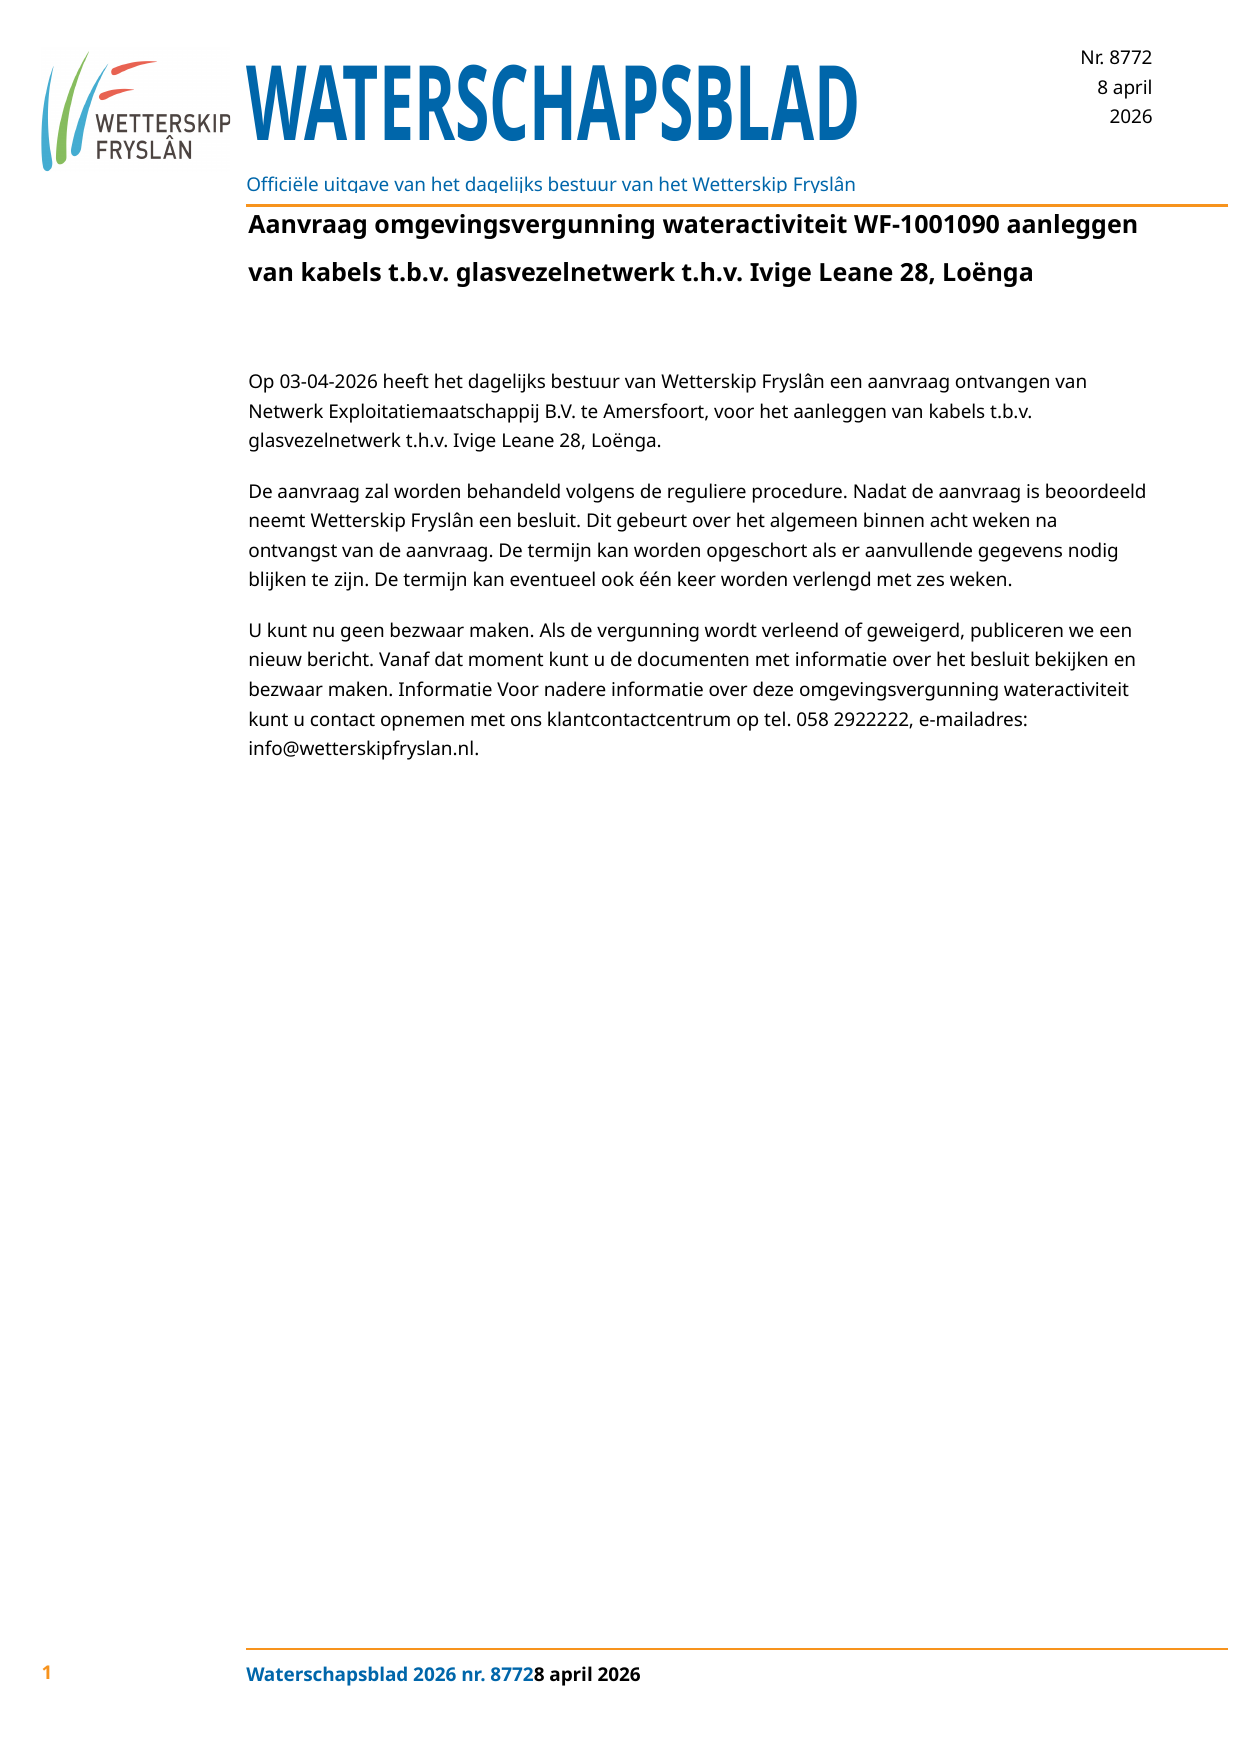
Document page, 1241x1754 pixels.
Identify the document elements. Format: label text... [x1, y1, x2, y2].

text Op 03-04-2026 heeft het dagelijks bestuur van Wetterskip Fryslân een aanvraag ontvangen van Netwerk Exploitatiemaatschappij B.V. te Amersfoort, voor het aanleggen van kabels t.b.v. glasvezelnetwerk t.h.v. Ivige Leane 28, Loënga. [248, 368, 1152, 453]
picture [41, 47, 231, 172]
text U kunt nu geen bezwaar maken. Als de vergunning wordt verleend of geweigerd, publiceren we een nieuw bericht. Vanaf dat moment kunt u de documenten met informatie over het besluit bekijken en bezwaar maken. Informatie Voor nadere informatie over deze omgevingsvergunning wateractiviteit kunt u contact opnemen met ons klantcontactcentrum op tel. 058 2922222, e-mailadres: info@wetterskipfryslan.nl. [248, 617, 1152, 761]
text De aanvraag zal worden behandeld volgens de reguliere procedure. Nadat de aanvraag is beoordeeld neemt Wetterskip Fryslân een besluit. Dit gebeurt over het algemeen binnen acht weken na ontvangst van de aanvraag. De termijn kan worden opgeschort als er aanvullende gegevens nodig blijken te zijn. De termijn kan eventueel ook één keer worden verlengd met zes weken. [248, 478, 1152, 592]
text Aanvraag omgevingsvergunning wateractiviteit WF-1001090 aanleggen van kabels t.b.v. glasvezelnetwerk t.h.v. Ivige Leane 28, Loënga [248, 207, 1152, 288]
